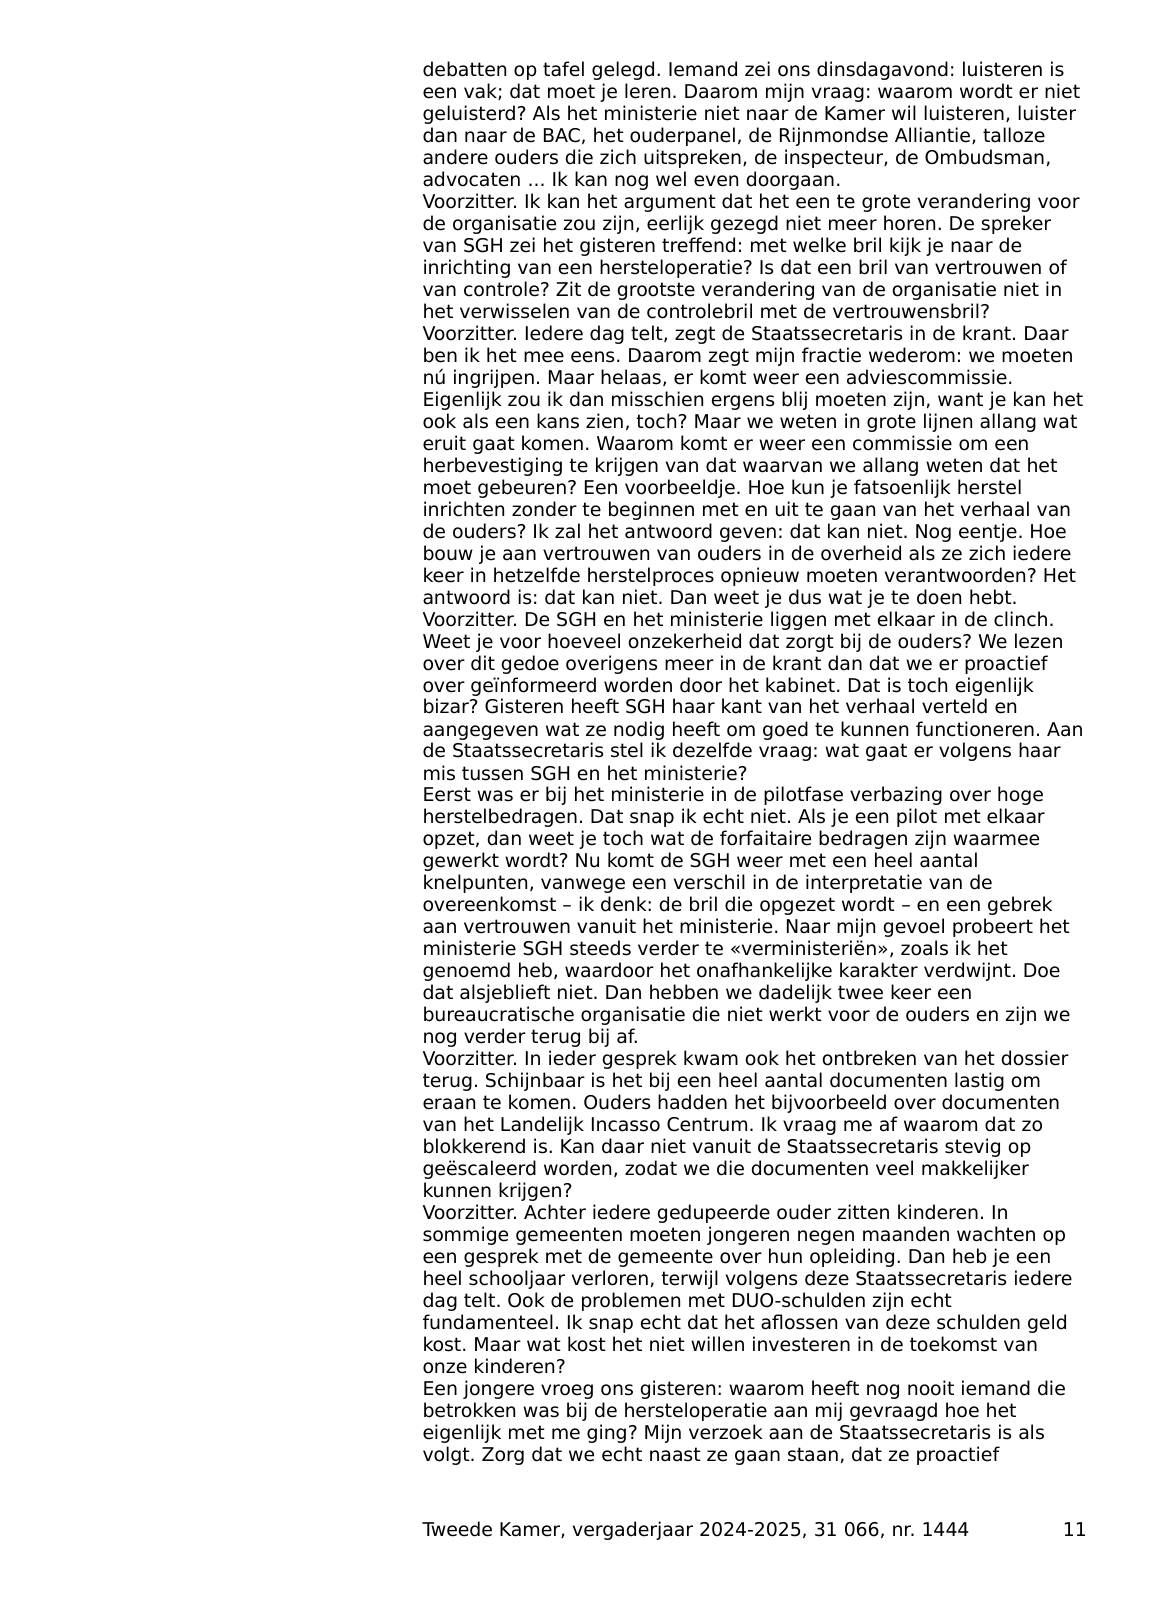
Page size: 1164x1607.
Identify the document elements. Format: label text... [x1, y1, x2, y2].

text Voorzitter. In ieder gesprek kwam ook het ontbreken van het dossier terug. Schijnbaar is het bij een heel aantal documenten lastig om eraan te komen. Ouders hadden het bijvoorbeeld over documenten van het Landelijk Incasso Centrum. Ik vraag me af waarom dat zo blokkerend is. Kan daar niet vanuit de Staatssecretaris stevig op geëscaleerd worden, zodat we die documenten veel makkelijker kunnen krijgen? [422, 1048, 1087, 1202]
text Een jongere vroeg ons gisteren: waarom heeft nog nooit iemand die betrokken was bij de hersteloperatie aan mij gevraagd hoe het eigenlijk met me ging? Mijn verzoek aan de Staatssecretaris is als volgt. Zorg dat we echt naast ze gaan staan, dat ze proactief [422, 1378, 1087, 1466]
text Eerst was er bij het ministerie in de pilotfase verbazing over hoge herstelbedragen. Dat snap ik echt niet. Als je een pilot met elkaar opzet, dan weet je toch wat de forfaitaire bedragen zijn waarmee gewerkt wordt? Nu komt de SGH weer met een heel aantal knelpunten, vanwege een verschil in de interpretatie van de overeenkomst – ik denk: de bril die opgezet wordt – en een gebrek aan vertrouwen vanuit het ministerie. Naar mijn gevoel probeert het ministerie SGH steeds verder te «verministeriën», zoals ik het genoemd heb, waardoor het onafhankelijke karakter verdwijnt. Doe dat alsjeblieft niet. Dan hebben we dadelijk twee keer een bureaucratische organisatie die niet werkt voor de ouders en zijn we nog verder terug bij af. [422, 784, 1087, 1048]
text Voorzitter. Ik kan het argument dat het een te grote verandering voor de organisatie zou zijn, eerlijk gezegd niet meer horen. De spreker van SGH zei het gisteren treffend: met welke bril kijk je naar de inrichting van een hersteloperatie? Is dat een bril van vertrouwen of van controle? Zit de grootste verandering van de organisatie niet in het verwisselen van de controlebril met de vertrouwensbril? [422, 191, 1087, 323]
text Voorzitter. Achter iedere gedupeerde ouder zitten kinderen. In sommige gemeenten moeten jongeren negen maanden wachten op een gesprek met de gemeente over hun opleiding. Dan heb je een heel schooljaar verloren, terwijl volgens deze Staatssecretaris iedere dag telt. Ook de problemen met DUO-schulden zijn echt fundamenteel. Ik snap echt dat het aflossen van deze schulden geld kost. Maar wat kost het niet willen investeren in de toekomst van onze kinderen? [422, 1202, 1087, 1378]
text Voorzitter. Iedere dag telt, zegt de Staatssecretaris in de krant. Daar ben ik het mee eens. Daarom zegt mijn fractie wederom: we moeten nú ingrijpen. Maar helaas, er komt weer een adviescommissie. Eigenlijk zou ik dan misschien ergens blij moeten zijn, want je kan het ook als een kans zien, toch? Maar we weten in grote lijnen allang wat eruit gaat komen. Waarom komt er weer een commissie om een herbevestiging te krijgen van dat waarvan we allang weten dat het moet gebeuren? Een voorbeeldje. Hoe kun je fatsoenlijk herstel inrichten zonder te beginnen met en uit te gaan van het verhaal van de ouders? Ik zal het antwoord geven: dat kan niet. Nog eentje. Hoe bouw je aan vertrouwen van ouders in de overheid als ze zich iedere keer in hetzelfde herstelproces opnieuw moeten verantwoorden? Het antwoord is: dat kan niet. Dan weet je dus wat je te doen hebt. [422, 323, 1087, 608]
text debatten op tafel gelegd. Iemand zei ons dinsdagavond: luisteren is een vak; dat moet je leren. Daarom mijn vraag: waarom wordt er niet geluisterd? Als het ministerie niet naar de Kamer wil luisteren, luister dan naar de BAC, het ouderpanel, de Rijnmondse Alliantie, talloze andere ouders die zich uitspreken, de inspecteur, de Ombudsman, advocaten ... Ik kan nog wel even doorgaan. [422, 59, 1087, 191]
text Voorzitter. De SGH en het ministerie liggen met elkaar in de clinch. Weet je voor hoeveel onzekerheid dat zorgt bij de ouders? We lezen over dit gedoe overigens meer in de krant dan dat we er proactief over geïnformeerd worden door het kabinet. Dat is toch eigenlijk bizar? Gisteren heeft SGH haar kant van het verhaal verteld en aangegeven wat ze nodig heeft om goed te kunnen functioneren. Aan de Staatssecretaris stel ik dezelfde vraag: wat gaat er volgens haar mis tussen SGH en het ministerie? [422, 608, 1087, 784]
